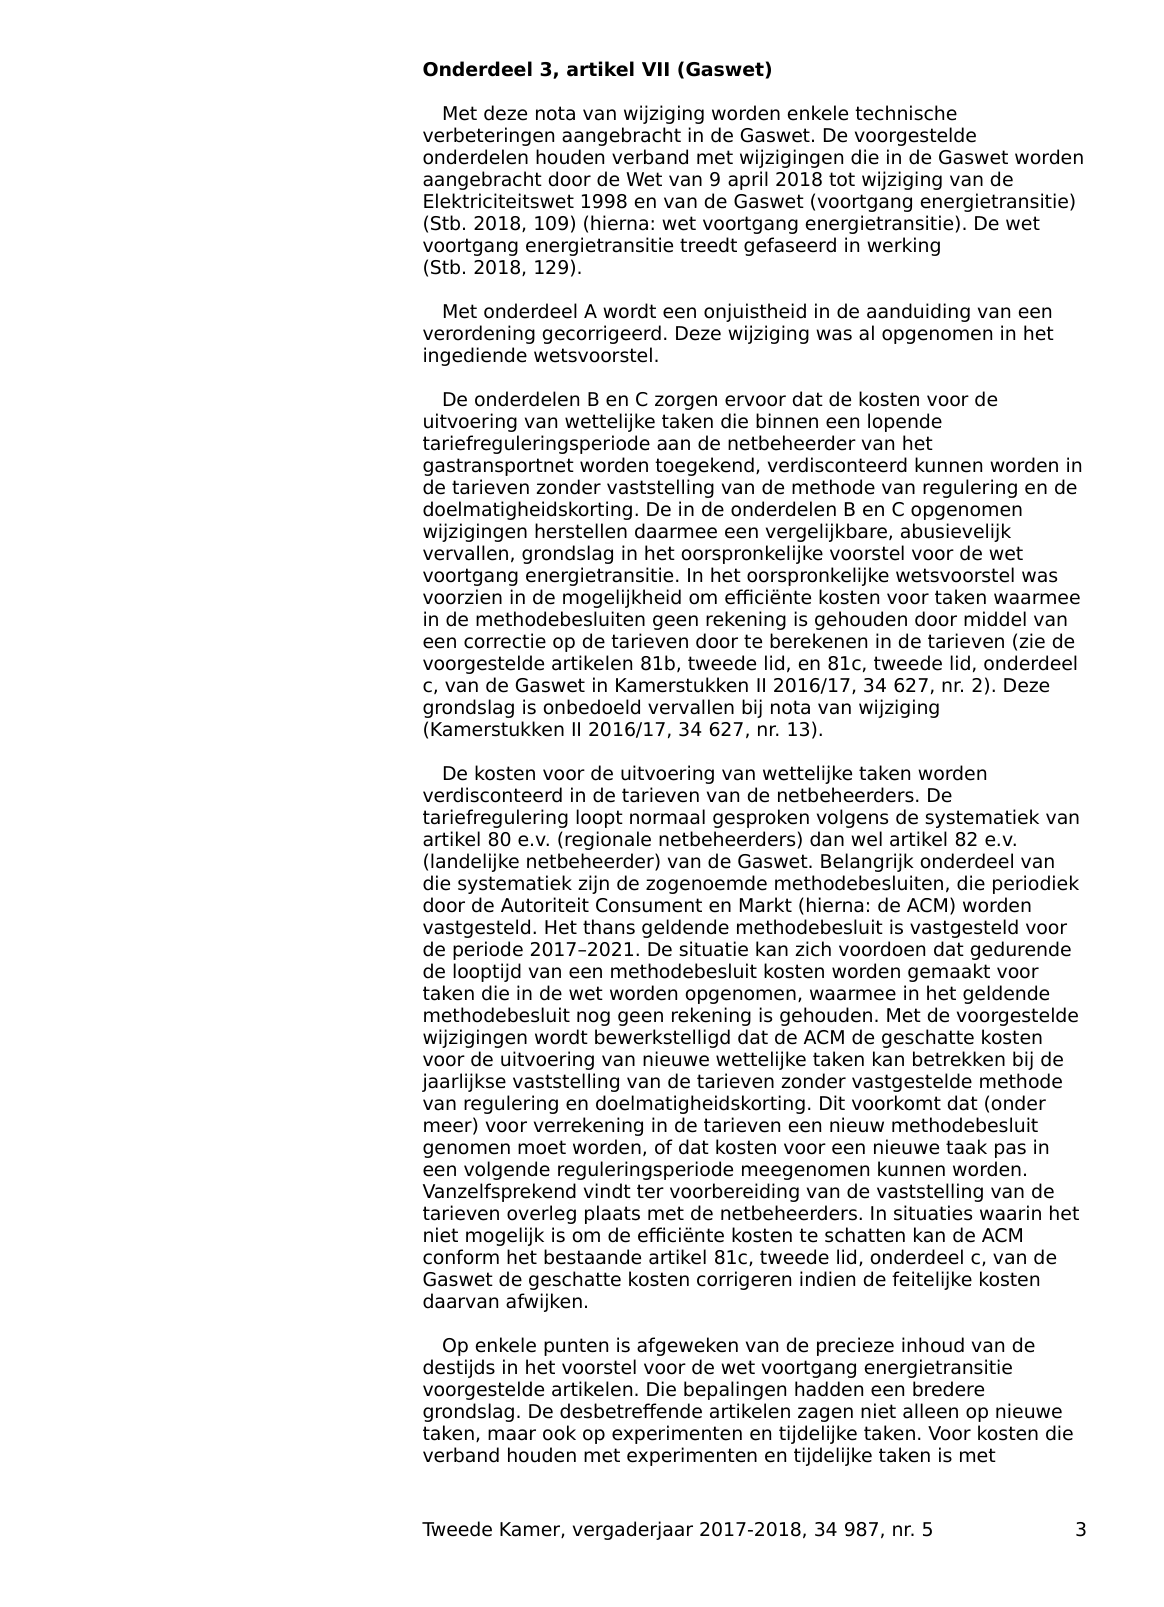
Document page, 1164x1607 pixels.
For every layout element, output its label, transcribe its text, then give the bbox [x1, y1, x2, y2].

text Met onderdeel A wordt een onjuistheid in de aanduiding van een verordening gecorrigeerd. Deze wijziging was al opgenomen in het ingediende wetsvoorstel. [422, 301, 1087, 367]
text De kosten voor de uitvoering van wettelijke taken worden verdisconteerd in de tarieven van de netbeheerders. De tariefregulering loopt normaal gesproken volgens de systematiek van artikel 80 e.v. (regionale netbeheerders) dan wel artikel 82 e.v. (landelijke netbeheerder) van de Gaswet. Belangrijk onderdeel van die systematiek zijn de zogenoemde methodebesluiten, die periodiek door de Autoriteit Consument en Markt (hierna: de ACM) worden vastgesteld. Het thans geldende methodebesluit is vastgesteld voor de periode 2017–2021. De situatie kan zich voordoen dat gedurende de looptijd van een methodebesluit kosten worden gemaakt voor taken die in de wet worden opgenomen, waarmee in het geldende methodebesluit nog geen rekening is gehouden. Met de voorgestelde wijzigingen wordt bewerkstelligd dat de ACM de geschatte kosten voor de uitvoering van nieuwe wettelijke taken kan betrekken bij de jaarlijkse vaststelling van de tarieven zonder vastgestelde methode van regulering en doelmatigheidskorting. Dit voorkomt dat (onder meer) voor verrekening in de tarieven een nieuw methodebesluit genomen moet worden, of dat kosten voor een nieuwe taak pas in een volgende reguleringsperiode meegenomen kunnen worden. Vanzelfsprekend vindt ter voorbereiding van de vaststelling van de tarieven overleg plaats met de netbeheerders. In situaties waarin het niet mogelijk is om de efficiënte kosten te schatten kan de ACM conform het bestaande artikel 81c, tweede lid, onderdeel c, van de Gaswet de geschatte kosten corrigeren indien de feitelijke kosten daarvan afwijken. [422, 763, 1087, 1313]
subtitle Onderdeel 3, artikel VII (Gaswet) [422, 59, 1087, 81]
text De onderdelen B en C zorgen ervoor dat de kosten voor de uitvoering van wettelijke taken die binnen een lopende tariefreguleringsperiode aan de netbeheerder van het gastransportnet worden toegekend, verdisconteerd kunnen worden in de tarieven zonder vaststelling van de methode van regulering en de doelmatigheidskorting. De in de onderdelen B en C opgenomen wijzigingen herstellen daarmee een vergelijkbare, abusievelijk vervallen, grondslag in het oorspronkelijke voorstel voor de wet voortgang energietransitie. In het oorspronkelijke wetsvoorstel was voorzien in de mogelijkheid om efficiënte kosten voor taken waarmee in de methodebesluiten geen rekening is gehouden door middel van een correctie op de tarieven door te berekenen in de tarieven (zie de voorgestelde artikelen 81b, tweede lid, en 81c, tweede lid, onderdeel c, van de Gaswet in Kamerstukken II 2016/17, 34 627, nr. 2). Deze grondslag is onbedoeld vervallen bij nota van wijziging (Kamerstukken II 2016/17, 34 627, nr. 13). [422, 389, 1087, 741]
text Op enkele punten is afgeweken van de precieze inhoud van de destijds in het voorstel voor de wet voortgang energietransitie voorgestelde artikelen. Die bepalingen hadden een bredere grondslag. De desbetreffende artikelen zagen niet alleen op nieuwe taken, maar ook op experimenten en tijdelijke taken. Voor kosten die verband houden met experimenten en tijdelijke taken is met [422, 1335, 1087, 1467]
text Met deze nota van wijziging worden enkele technische verbeteringen aangebracht in de Gaswet. De voorgestelde onderdelen houden verband met wijzigingen die in de Gaswet worden aangebracht door de Wet van 9 april 2018 tot wijziging van de Elektriciteitswet 1998 en van de Gaswet (voortgang energietransitie) (Stb. 2018, 109) (hierna: wet voortgang energietransitie). De wet voortgang energietransitie treedt gefaseerd in werking (Stb. 2018, 129). [422, 103, 1087, 279]
